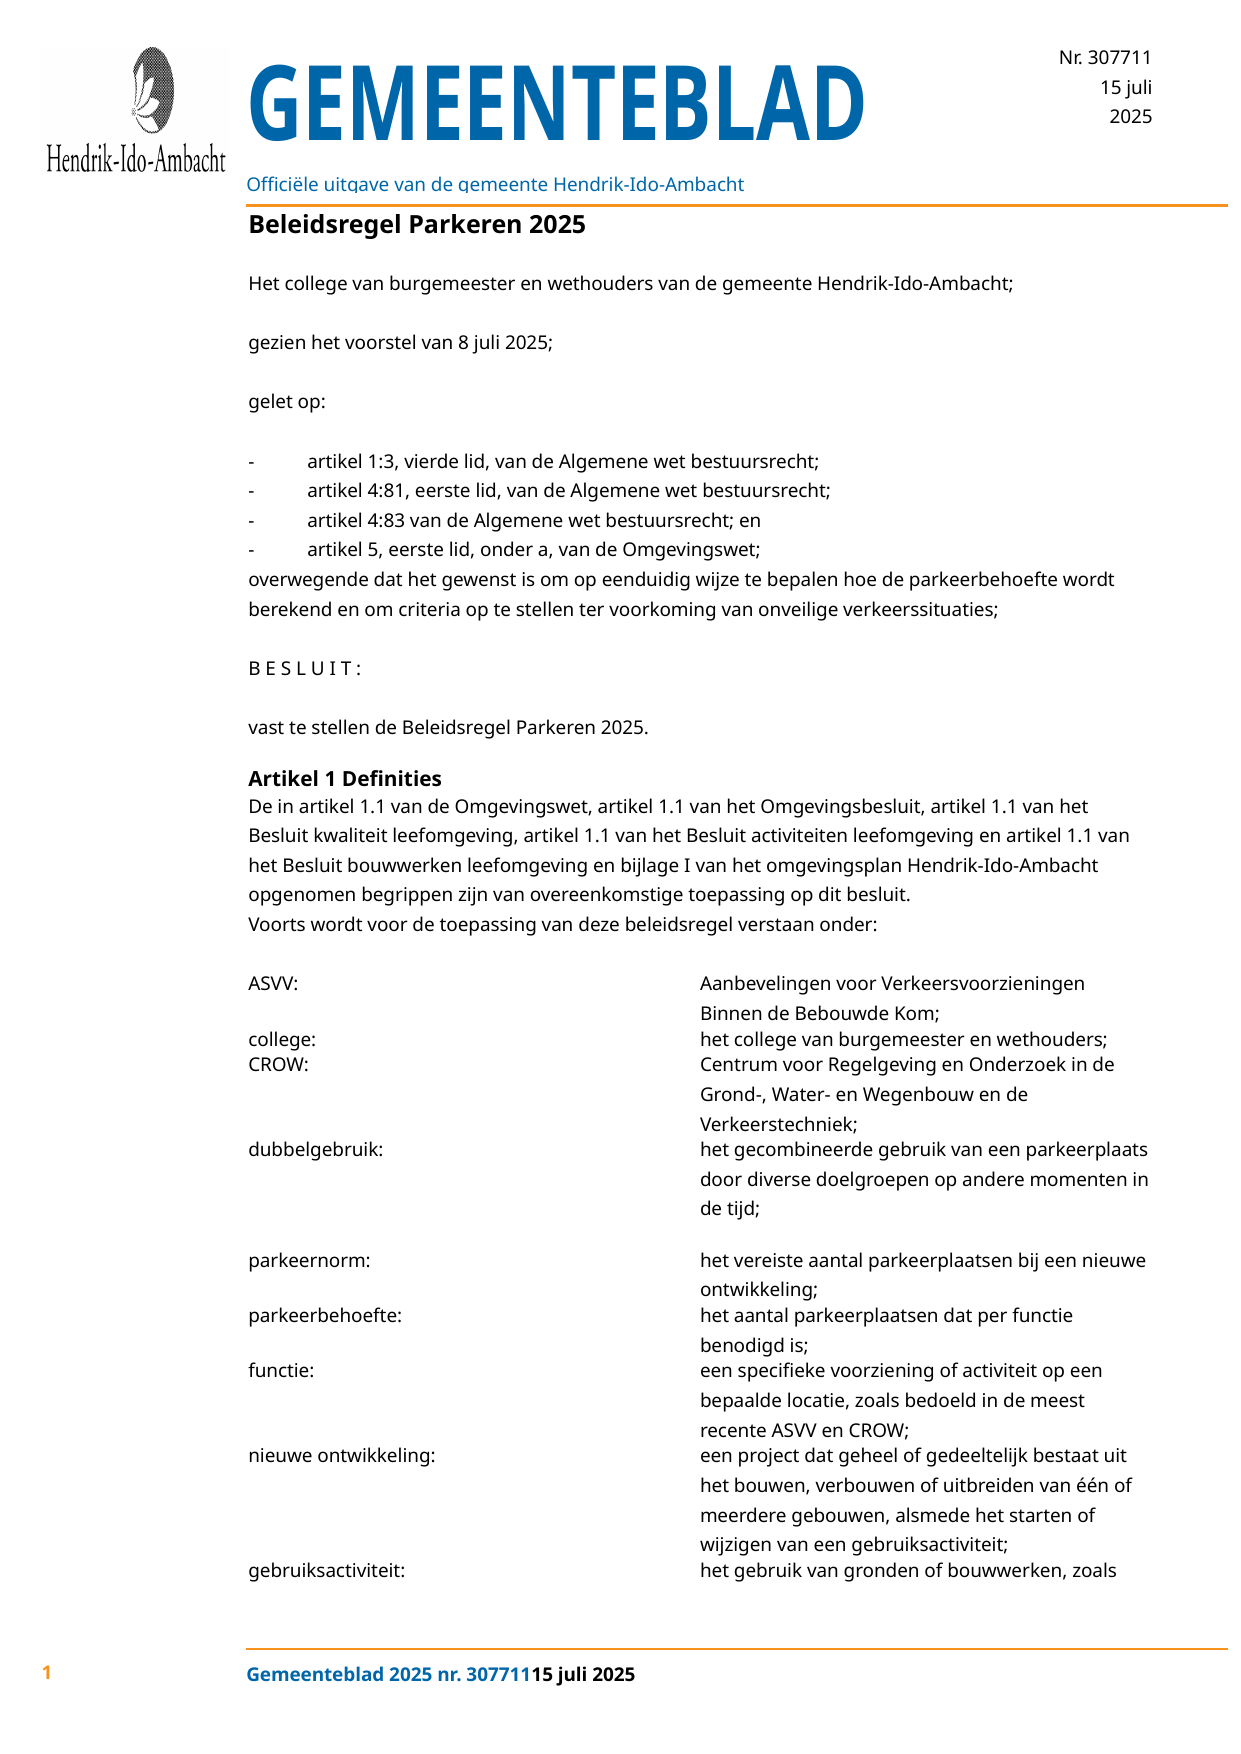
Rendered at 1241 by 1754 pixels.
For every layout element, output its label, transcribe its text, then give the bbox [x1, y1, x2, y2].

table_header ASVV: [248, 971, 700, 1026]
text De in artikel 1.1 van de Omgevingswet, artikel 1.1 van het Omgevingsbesluit, artikel 1.1 van het Besluit kwaliteit leefomgeving, artikel 1.1 van het Besluit activiteiten leefomgeving en artikel 1.1 van het Besluit bouwwerken leefomgeving en bijlage I van het omgevingsplan Hendrik-Ido-Ambacht opgenomen begrippen zijn van overeenkomstige toepassing op dit besluit. [248, 793, 1152, 907]
table_cell [248, 1221, 700, 1247]
picture [41, 47, 231, 172]
table_cell [700, 1221, 1152, 1247]
table_cell dubbelgebruik: [248, 1136, 700, 1221]
table_cell parkeerbehoefte: [248, 1303, 700, 1358]
table_cell het vereiste aantal parkeerplaatsen bij een nieuwe ontwikkeling; [700, 1247, 1152, 1302]
text Het college van burgemeester en wethouders van de gemeente Hendrik-Ido-Ambacht; [248, 270, 1152, 296]
text overwegende dat het gewenst is om op eenduidig wijze te bepalen hoe de parkeerbehoefte wordt berekend en om criteria op te stellen ter voorkoming van onveilige verkeerssituaties; [248, 566, 1152, 621]
table_cell college: [248, 1026, 700, 1052]
table_cell het aantal parkeerplaatsen dat per functie benodigd is; [700, 1303, 1152, 1358]
list artikel 4:83 van de Algemene wet bestuursrecht; en [248, 507, 1152, 533]
table_cell gebruiksactiviteit: [248, 1557, 700, 1583]
table_cell het college van burgemeester en wethouders; [700, 1026, 1152, 1052]
text gelet op: [248, 389, 1152, 414]
table_cell Centrum voor Regelgeving en Onderzoek in de Grond-, Water- en Wegenbouw en de Verkeerstechniek; [700, 1052, 1152, 1136]
list artikel 5, eerste lid, onder a, van de Omgevingswet; [248, 537, 1152, 562]
list artikel 1:3, vierde lid, van de Algemene wet bestuursrecht; [248, 448, 1152, 473]
text gezien het voorstel van 8 juli 2025; [248, 329, 1152, 355]
table_cell een specifieke voorziening of activiteit op een bepaalde locatie, zoals bedoeld in de meest recente ASVV en CROW; [700, 1358, 1152, 1443]
text B E S L U I T : [248, 655, 1152, 681]
table_header Aanbevelingen voor Verkeersvoorzieningen Binnen de Bebouwde Kom; [700, 971, 1152, 1026]
table_cell een project dat geheel of gedeeltelijk bestaat uit het bouwen, verbouwen of uitbreiden van één of meerdere gebouwen, alsmede het starten of wijzigen van een gebruiksactiviteit; [700, 1443, 1152, 1557]
list artikel 4:81, eerste lid, van de Algemene wet bestuursrecht; [248, 477, 1152, 503]
table_cell CROW: [248, 1052, 700, 1136]
text vast te stellen de Beleidsregel Parkeren 2025. [248, 714, 1152, 740]
text Artikel 1 Definities [248, 764, 1152, 793]
text Voorts wordt voor de toepassing van deze beleidsregel verstaan onder: [248, 911, 1152, 937]
text Beleidsregel Parkeren 2025 [248, 207, 1152, 241]
table_cell nieuwe ontwikkeling: [248, 1443, 700, 1557]
table_cell het gebruik van gronden of bouwwerken, zoals [700, 1557, 1152, 1583]
table_cell parkeernorm: [248, 1247, 700, 1302]
table_cell het gecombineerde gebruik van een parkeerplaats door diverse doelgroepen op andere momenten in de tijd; [700, 1136, 1152, 1221]
table_cell functie: [248, 1358, 700, 1443]
